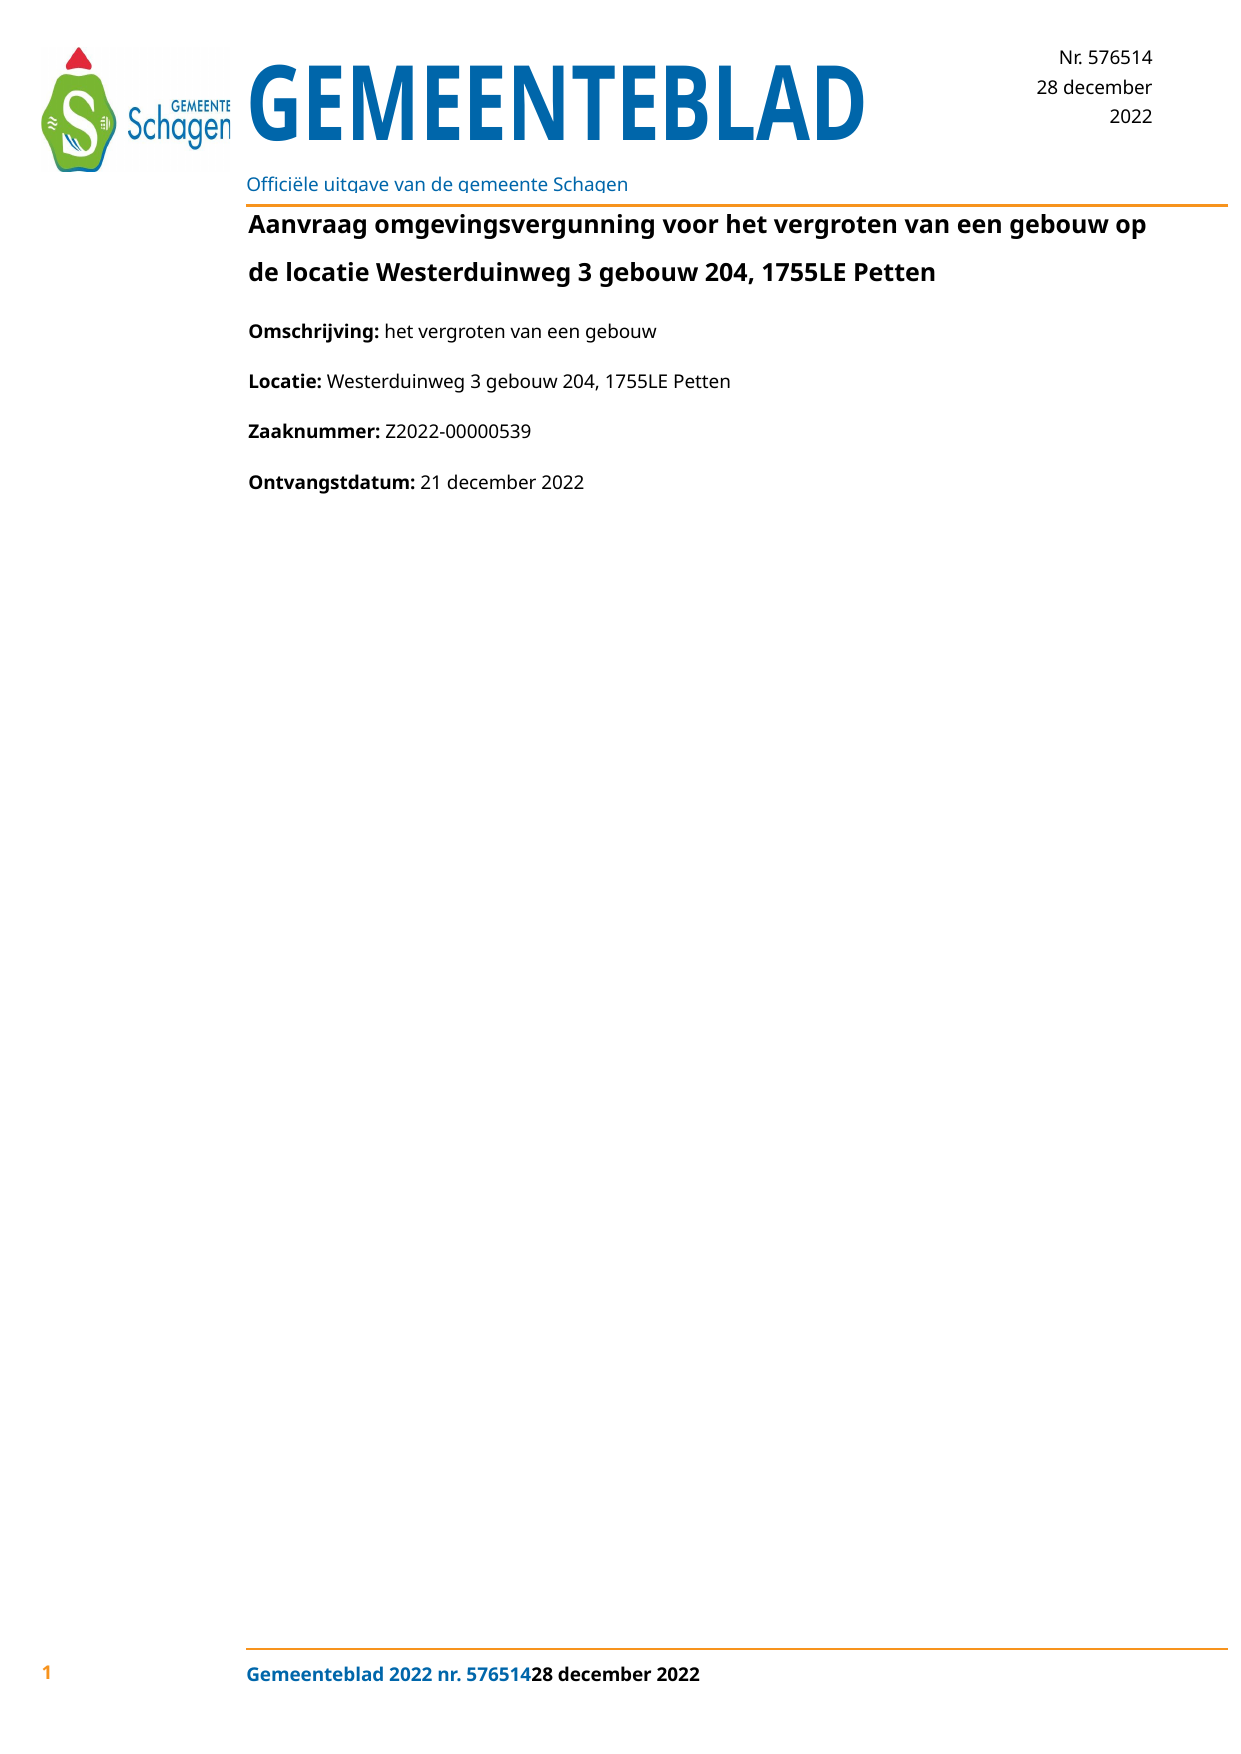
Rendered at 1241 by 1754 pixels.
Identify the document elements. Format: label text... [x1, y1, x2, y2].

picture [41, 47, 231, 172]
text Locatie: Westerduinweg 3 gebouw 204, 1755LE Petten [248, 368, 1152, 394]
text Omschrijving: het vergroten van een gebouw [248, 318, 1152, 344]
text Aanvraag omgevingsvergunning voor het vergroten van een gebouw op de locatie Westerduinweg 3 gebouw 204, 1755LE Petten [248, 207, 1152, 288]
text Zaaknummer: Z2022-00000539 [248, 419, 1152, 444]
text Ontvangstdatum: 21 december 2022 [248, 469, 1152, 495]
